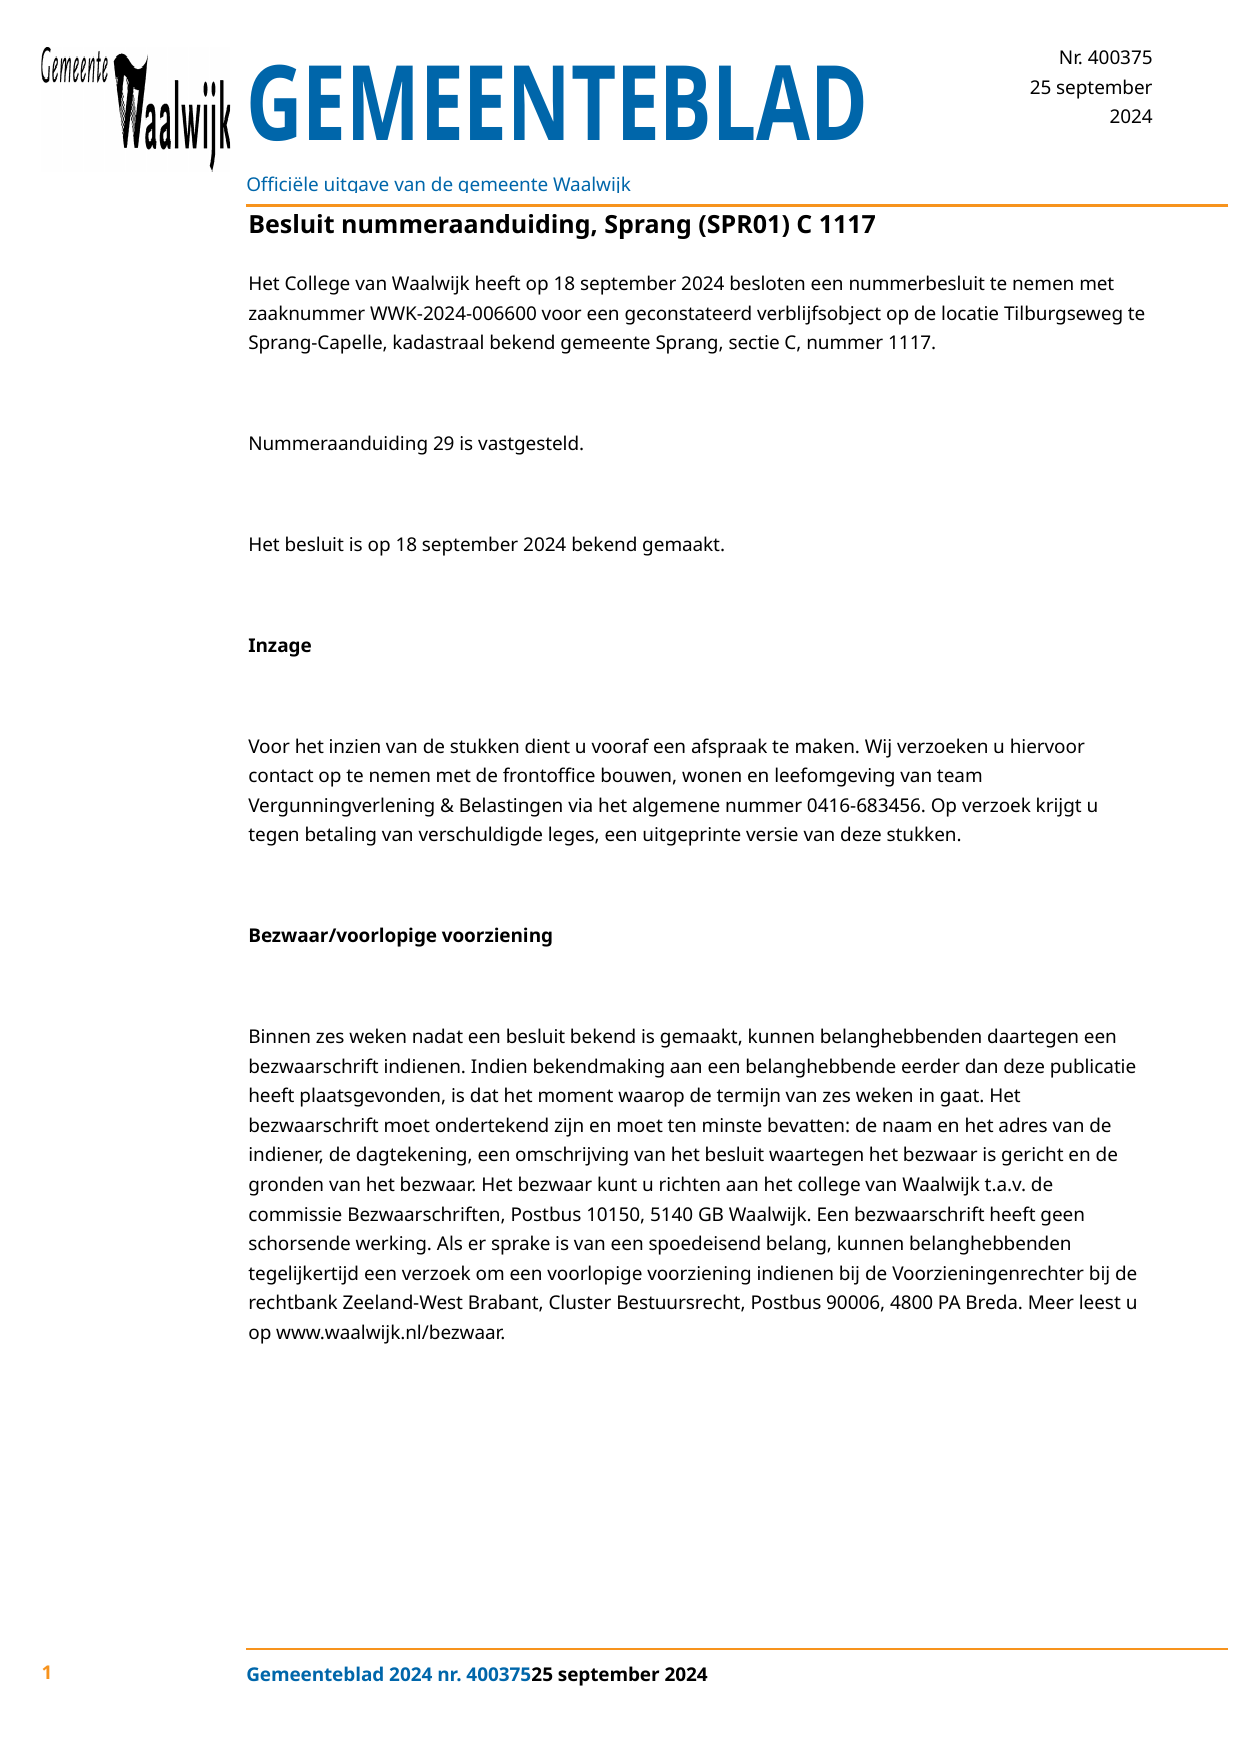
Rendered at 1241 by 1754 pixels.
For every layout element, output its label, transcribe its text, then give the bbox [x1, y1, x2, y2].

text Het besluit is op 18 september 2024 bekend gemaakt. [248, 531, 1152, 557]
text Besluit nummeraanduiding, Sprang (SPR01) C 1117 [248, 207, 1152, 241]
text Inzage [248, 632, 1152, 658]
text Binnen zes weken nadat een besluit bekend is gemaakt, kunnen belanghebbenden daartegen een bezwaarschrift indienen. Indien bekendmaking aan een belanghebbende eerder dan deze publicatie heeft plaatsgevonden, is dat het moment waarop de termijn van zes weken in gaat. Het bezwaarschrift moet ondertekend zijn en moet ten minste bevatten: de naam en het adres van de indiener, de dagtekening, een omschrijving van het besluit waartegen het bezwaar is gericht en de gronden van het bezwaar. Het bezwaar kunt u richten aan het college van Waalwijk t.a.v. de commissie Bezwaarschriften, Postbus 10150, 5140 GB Waalwijk. Een bezwaarschrift heeft geen schorsende werking. Als er sprake is van een spoedeisend belang, kunnen belanghebbenden tegelijkertijd een verzoek om een voorlopige voorziening indienen bij de Voorzieningenrechter bij de rechtbank Zeeland-West Brabant, Cluster Bestuursrecht, Postbus 90006, 4800 PA Breda. Meer leest u op www.waalwijk.nl/bezwaar. [248, 1023, 1152, 1345]
text Nummeraanduiding 29 is vastgesteld. [248, 430, 1152, 456]
text Bezwaar/voorlopige voorziening [248, 922, 1152, 948]
text Het College van Waalwijk heeft op 18 september 2024 besloten een nummerbesluit te nemen met zaaknummer WWK-2024-006600 voor een geconstateerd verblijfsobject op de locatie Tilburgseweg te Sprang-Capelle, kadastraal bekend gemeente Sprang, sectie C, nummer 1117. [248, 270, 1152, 355]
picture [41, 47, 231, 172]
text Voor het inzien van de stukken dient u vooraf een afspraak te maken. Wij verzoeken u hiervoor contact op te nemen met de frontoffice bouwen, wonen en leefomgeving van team Vergunningverlening & Belastingen via het algemene nummer 0416-683456. Op verzoek krijgt u tegen betaling van verschuldigde leges, een uitgeprinte versie van deze stukken. [248, 733, 1152, 847]
